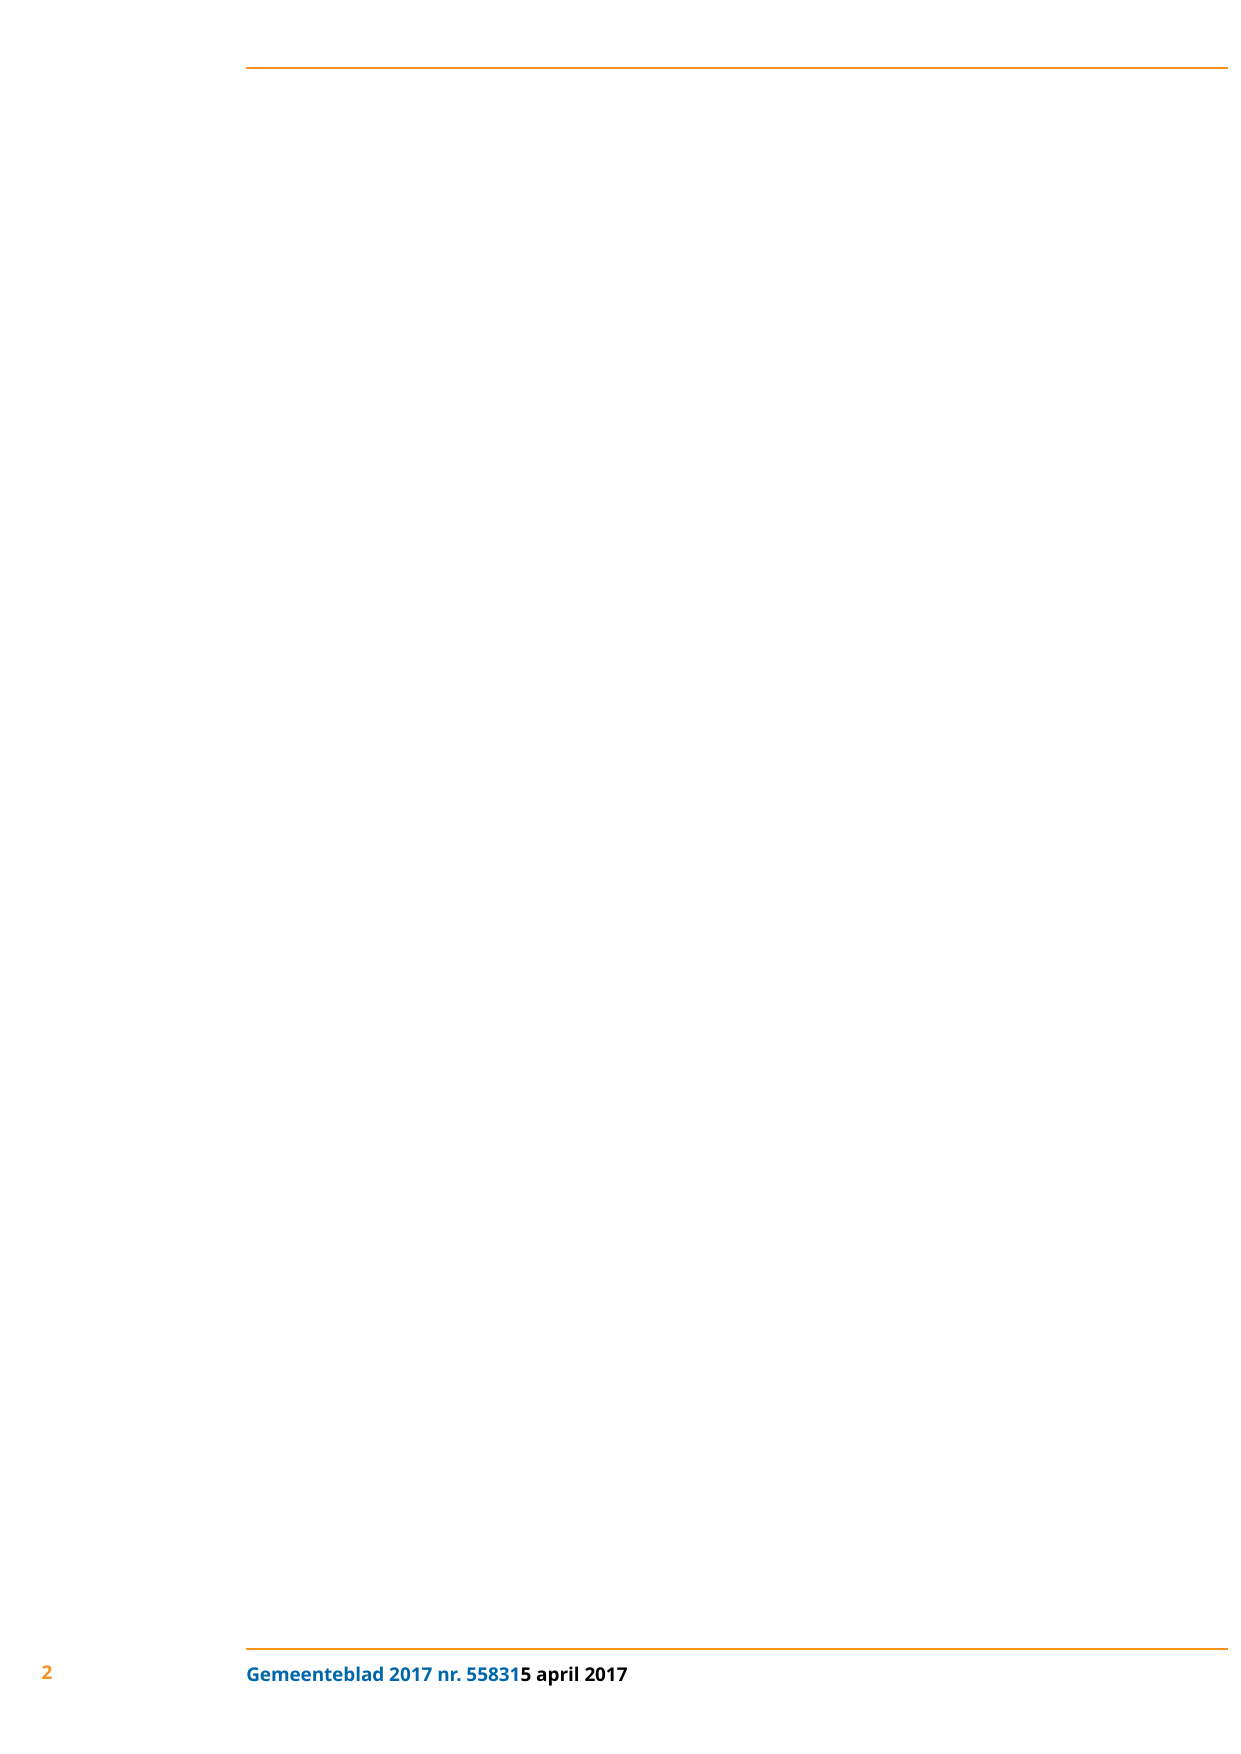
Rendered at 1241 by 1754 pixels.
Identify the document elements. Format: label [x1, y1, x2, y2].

picture [41, 47, 231, 172]
